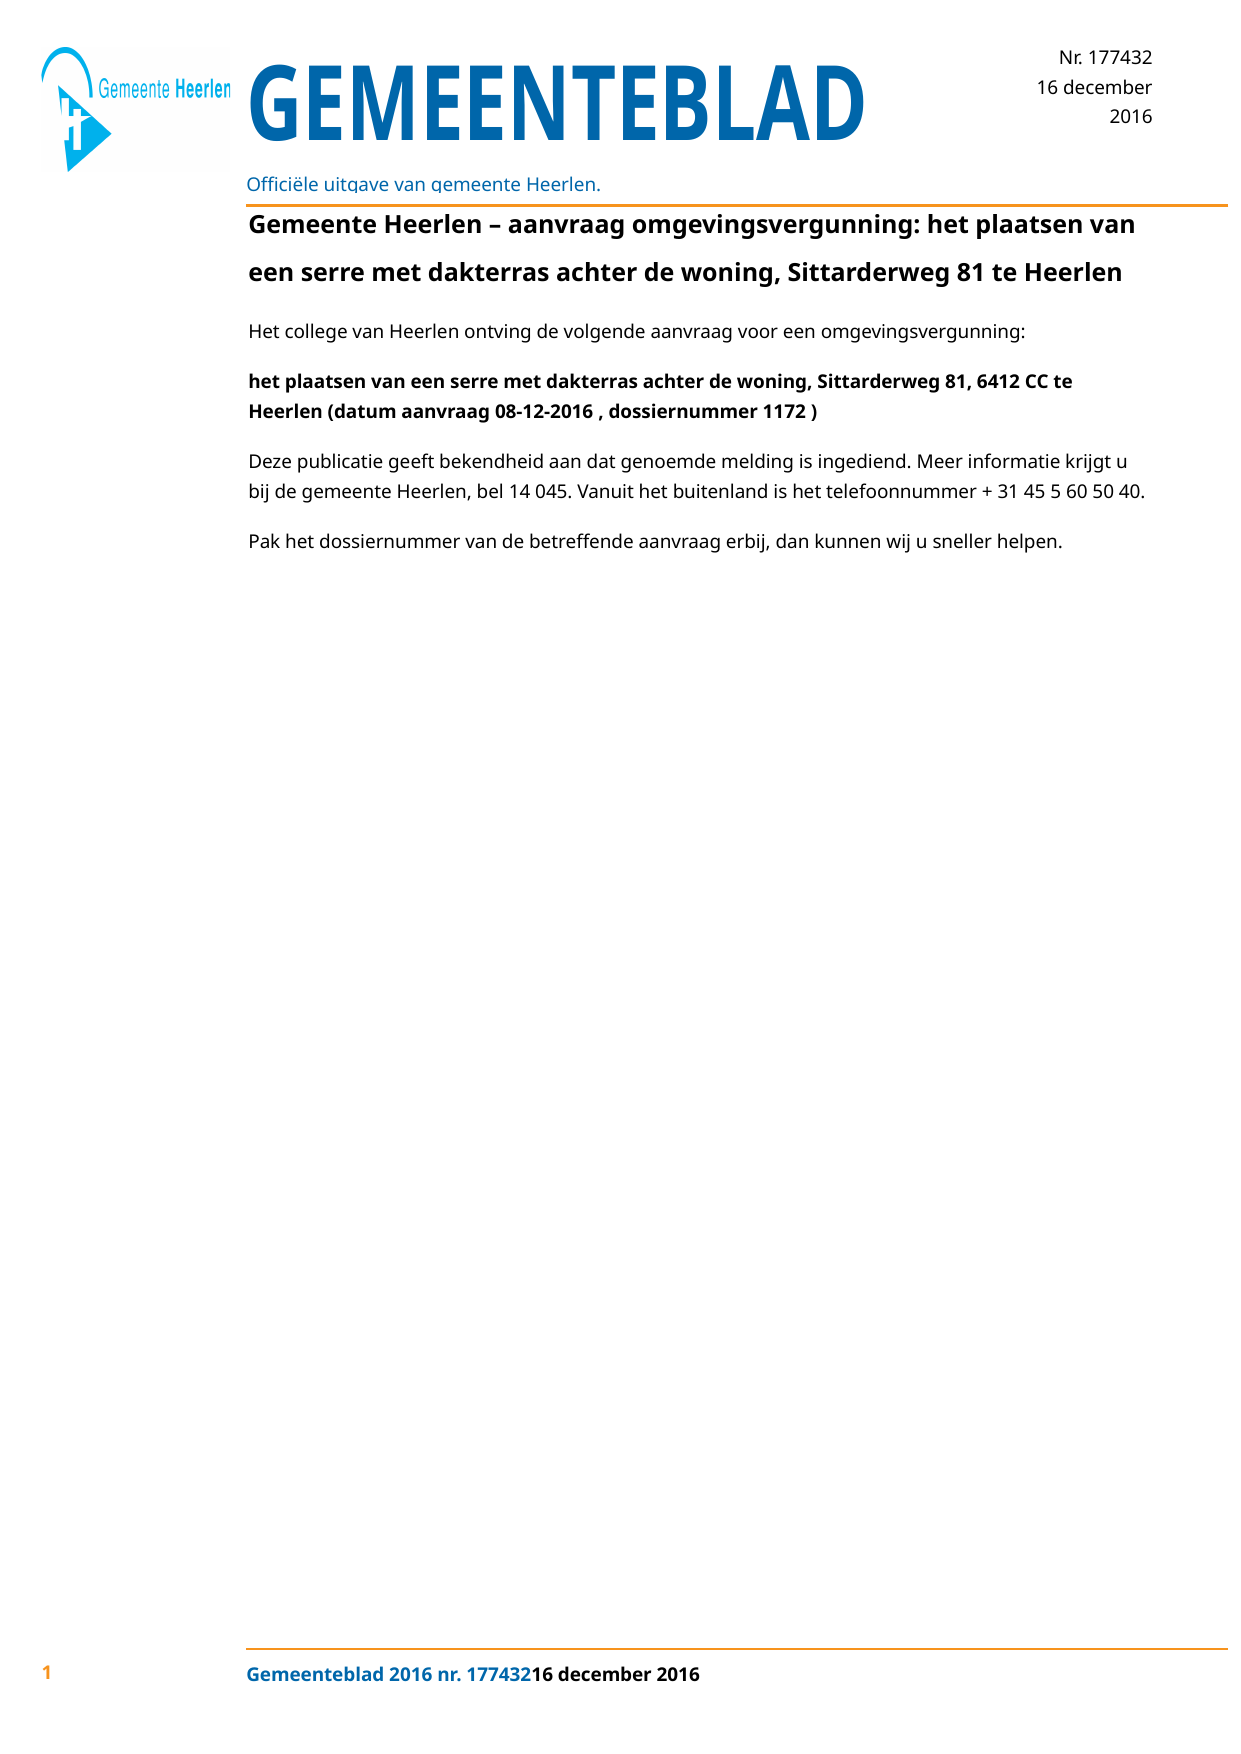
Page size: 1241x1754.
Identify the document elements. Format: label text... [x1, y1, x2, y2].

picture [41, 47, 58, 70]
text het plaatsen van een serre met dakterras achter de woning, Sittarderweg 81, 6412 CC te Heerlen (datum aanvraag 08-12-2016 , dossiernummer 1172 ) [248, 368, 1152, 424]
text Gemeente Heerlen – aanvraag omgevingsvergunning: het plaatsen van een serre met dakterras achter de woning, Sittarderweg 81 te Heerlen [248, 207, 1152, 288]
text Pak het dossiernummer van de betreffende aanvraag erbij, dan kunnen wij u sneller helpen. [248, 528, 1152, 554]
picture [41, 47, 231, 172]
text Deze publicatie geeft bekendheid aan dat genoemde melding is ingediend. Meer informatie krijgt u bij de gemeente Heerlen, bel 14 045. Vanuit het buitenland is het telefoonnummer + 31 45 5 60 50 40. [248, 448, 1152, 504]
text Het college van Heerlen ontving de volgende aanvraag voor een omgevingsvergunning: [248, 318, 1152, 344]
